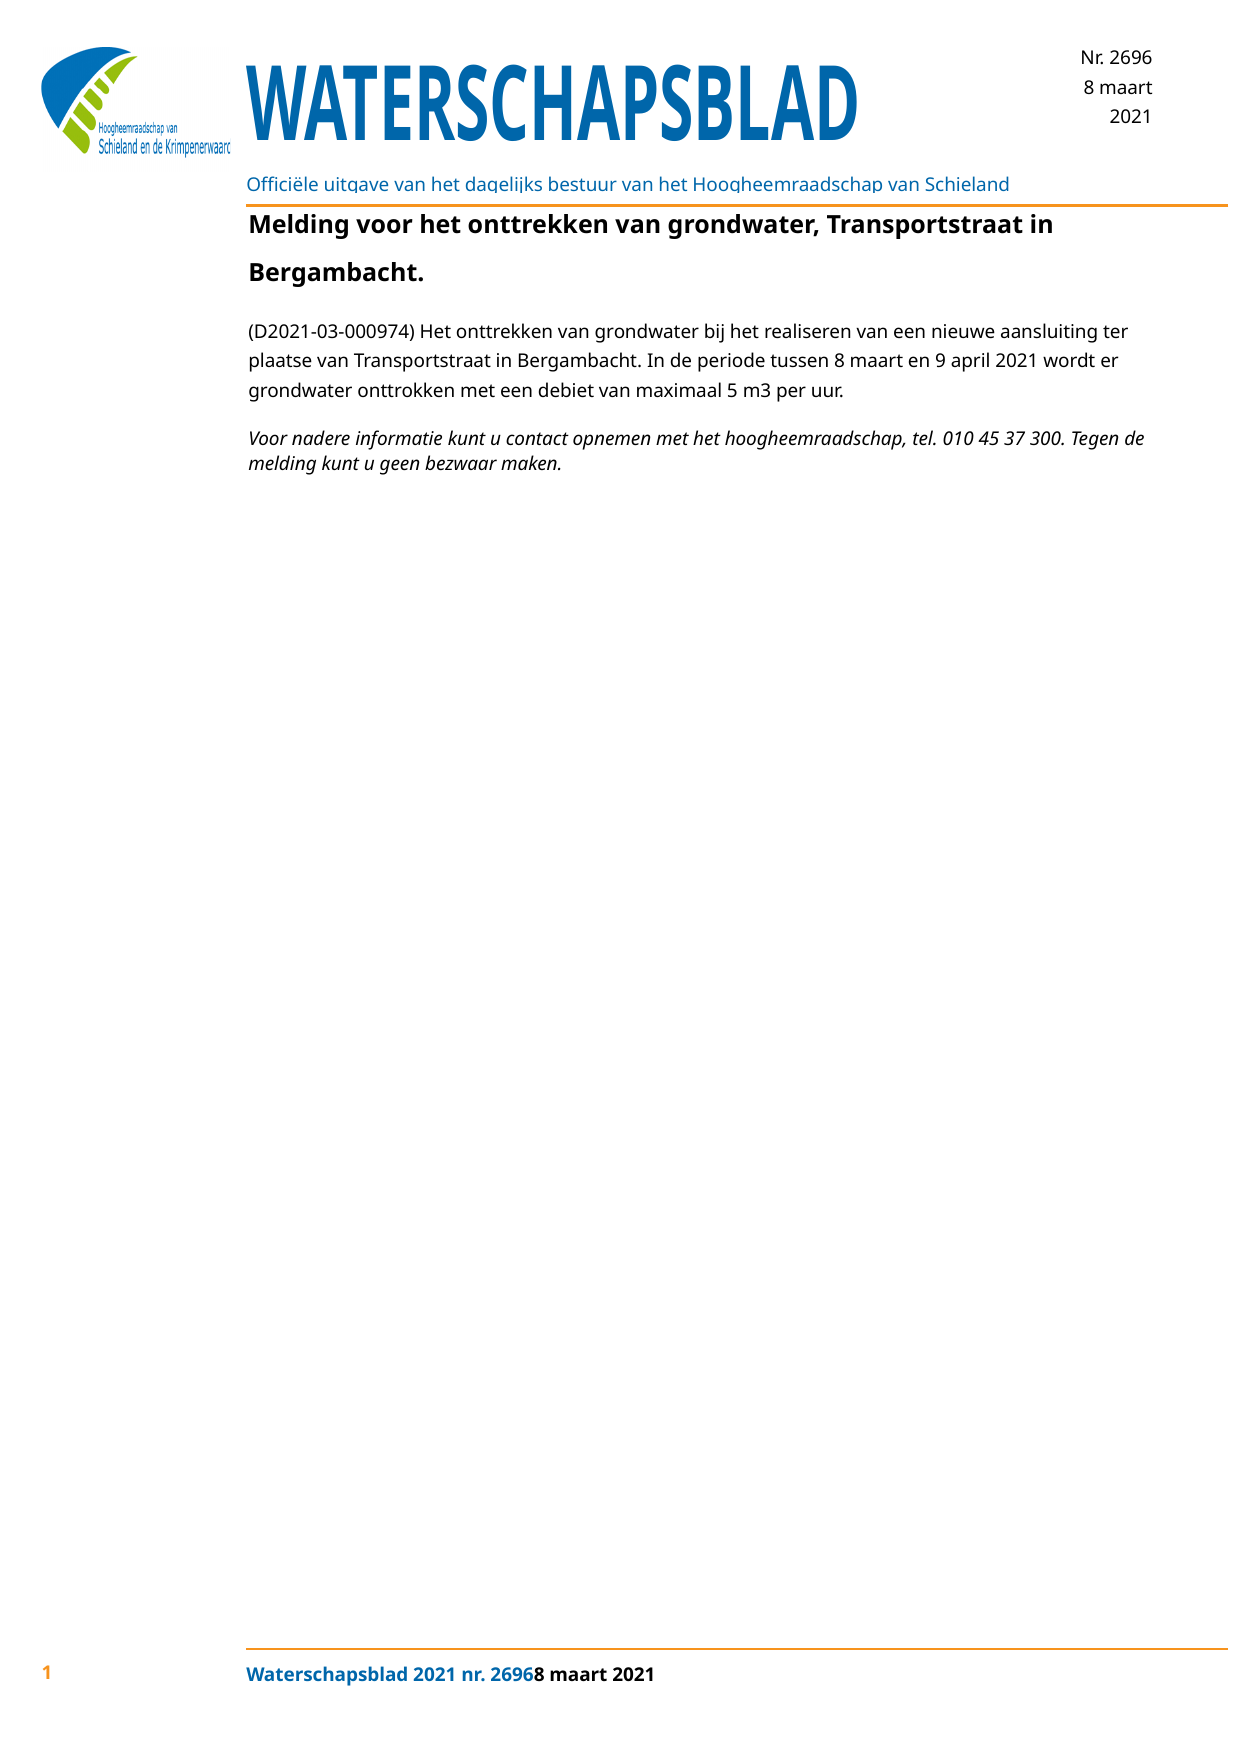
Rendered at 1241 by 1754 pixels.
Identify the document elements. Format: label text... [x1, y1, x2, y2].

text Voor nadere informatie kunt u contact opnemen met het hoogheemraadschap, tel. 010 45 37 300. Tegen de melding kunt u geen bezwaar maken. [248, 425, 1152, 476]
text (D2021-03-000974) Het onttrekken van grondwater bij het realiseren van een nieuwe aansluiting ter plaatse van Transportstraat in Bergambacht. In de periode tussen 8 maart en 9 april 2021 wordt er grondwater onttrokken met een debiet van maximaal 5 m3 per uur. [248, 318, 1152, 403]
picture [41, 47, 231, 172]
text Melding voor het onttrekken van grondwater, Transportstraat in Bergambacht. [248, 207, 1152, 288]
